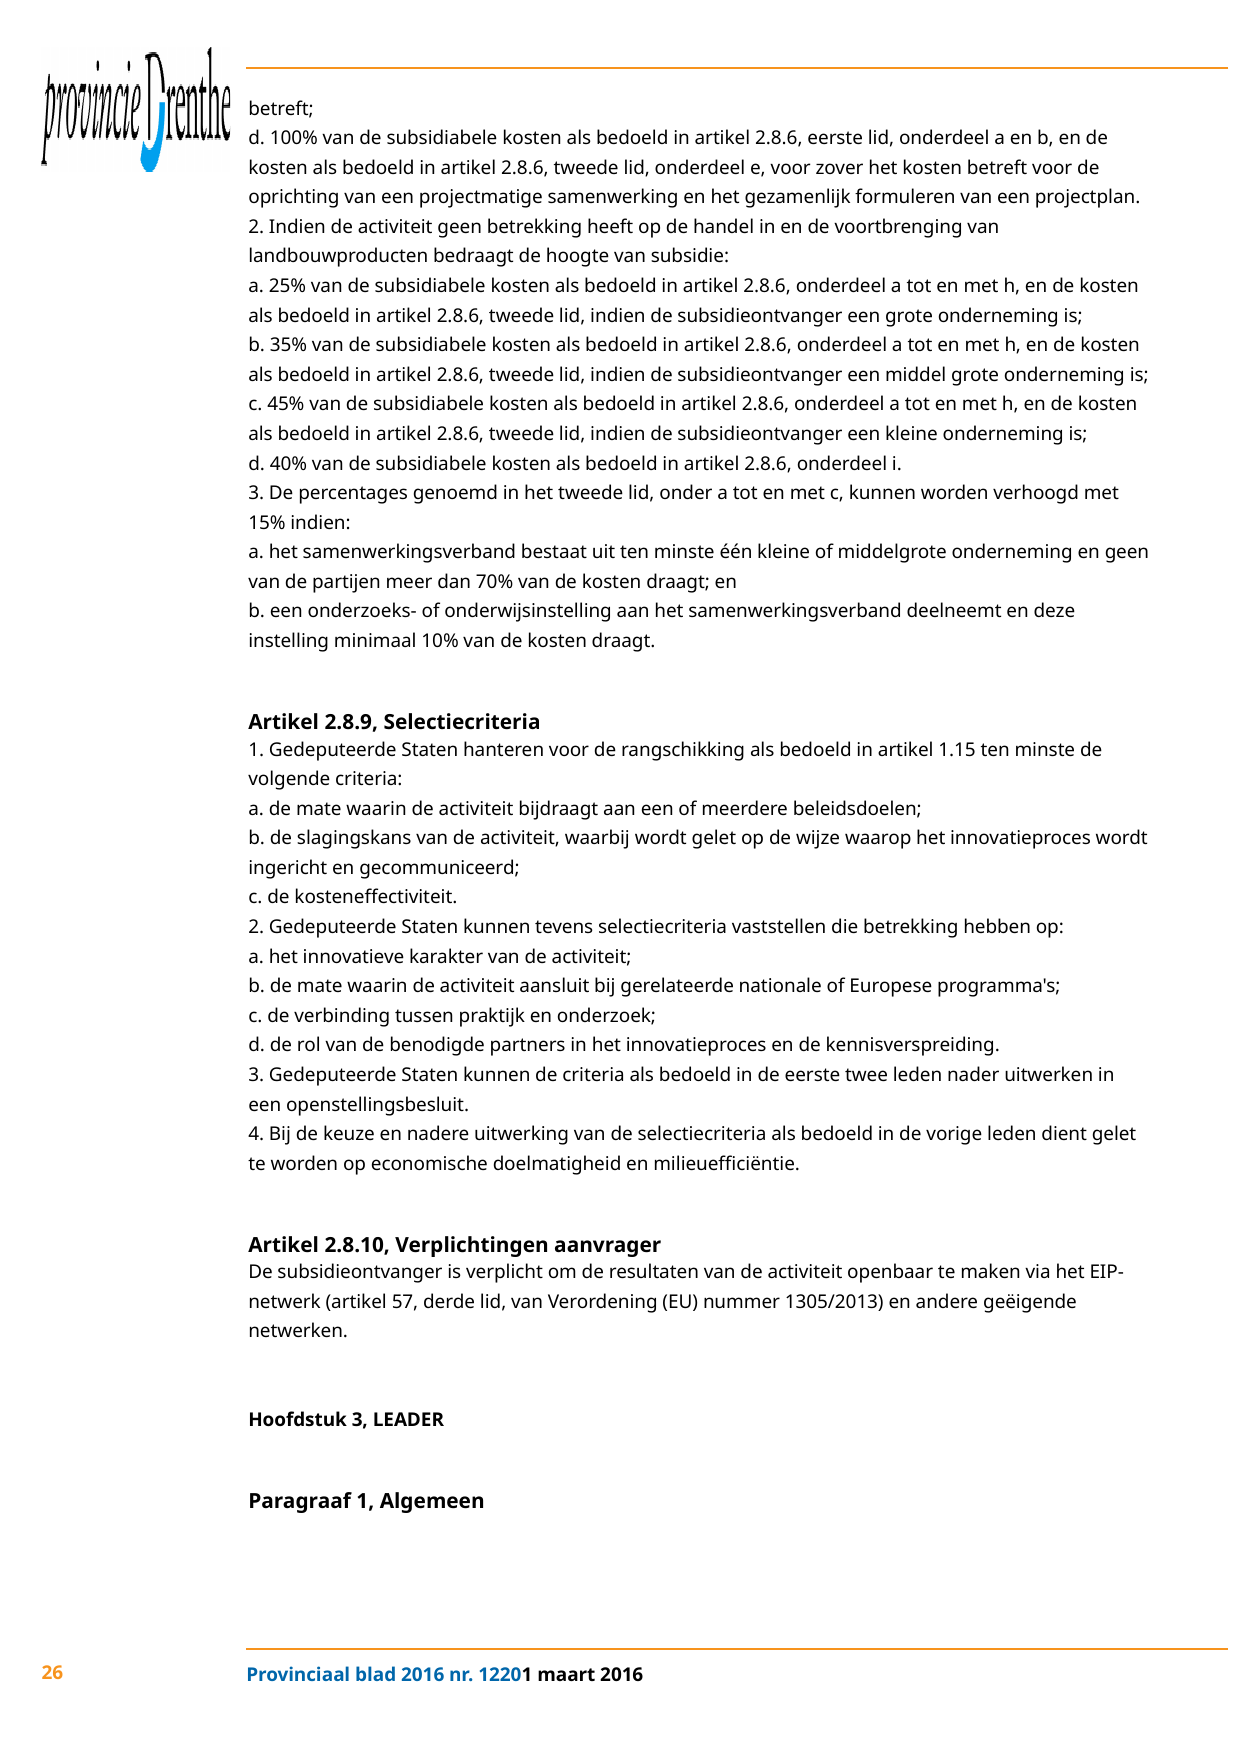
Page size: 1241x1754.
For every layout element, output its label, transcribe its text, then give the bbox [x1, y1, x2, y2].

text Paragraaf 1, Algemeen [248, 1486, 1152, 1515]
text 4. Bij de keuze en nadere uitwerking van de selectiecriteria als bedoeld in de vorige leden dient gelet te worden op economische doelmatigheid en milieuefficiëntie. [248, 1120, 1152, 1176]
text betreft; [248, 95, 1152, 121]
text c. de kosteneffectiviteit. [248, 884, 1152, 909]
text b. 35% van de subsidiabele kosten als bedoeld in artikel 2.8.6, onderdeel a tot en met h, en de kosten als bedoeld in artikel 2.8.6, tweede lid, indien de subsidieontvanger een middel grote onderneming is; [248, 331, 1152, 387]
text 2. Gedeputeerde Staten kunnen tevens selectiecriteria vaststellen die betrekking hebben op: [248, 913, 1152, 939]
text 1. Gedeputeerde Staten hanteren voor de rangschikking als bedoeld in artikel 1.15 ten minste de volgende criteria: [248, 736, 1152, 791]
text a. 25% van de subsidiabele kosten als bedoeld in artikel 2.8.6, onderdeel a tot en met h, en de kosten als bedoeld in artikel 2.8.6, tweede lid, indien de subsidieontvanger een grote onderneming is; [248, 272, 1152, 328]
text a. het samenwerkingsverband bestaat uit ten minste één kleine of middelgrote onderneming en geen van de partijen meer dan 70% van de kosten draagt; en [248, 538, 1152, 594]
text 3. De percentages genoemd in het tweede lid, onder a tot en met c, kunnen worden verhoogd met 15% indien: [248, 479, 1152, 535]
text a. de mate waarin de activiteit bijdraagt aan een of meerdere beleidsdoelen; [248, 795, 1152, 821]
text d. 100% van de subsidiabele kosten als bedoeld in artikel 2.8.6, eerste lid, onderdeel a en b, en de kosten als bedoeld in artikel 2.8.6, tweede lid, onderdeel e, voor zover het kosten betreft voor de oprichting van een projectmatige samenwerking en het gezamenlijk formuleren van een projectplan. [248, 124, 1152, 209]
text d. 40% van de subsidiabele kosten als bedoeld in artikel 2.8.6, onderdeel i. [248, 450, 1152, 476]
text Artikel 2.8.9, Selectiecriteria [248, 707, 1152, 736]
text 3. Gedeputeerde Staten kunnen de criteria als bedoeld in de eerste twee leden nader uitwerken in een openstellingsbesluit. [248, 1061, 1152, 1116]
text Artikel 2.8.10, Verplichtingen aanvrager [248, 1230, 1152, 1258]
text a. het innovatieve karakter van de activiteit; [248, 943, 1152, 968]
text De subsidieontvanger is verplicht om de resultaten van de activiteit openbaar te maken via het EIP-netwerk (artikel 57, derde lid, van Verordening (EU) nummer 1305/2013) en andere geëigende netwerken. [248, 1258, 1152, 1343]
text 2. Indien de activiteit geen betrekking heeft op de handel in en de voortbrenging van landbouwproducten bedraagt de hoogte van subsidie: [248, 213, 1152, 268]
text b. de mate waarin de activiteit aansluit bij gerelateerde nationale of Europese programma's; [248, 972, 1152, 998]
text Hoofdstuk 3, LEADER [248, 1406, 1152, 1432]
text c. 45% van de subsidiabele kosten als bedoeld in artikel 2.8.6, onderdeel a tot en met h, en de kosten als bedoeld in artikel 2.8.6, tweede lid, indien de subsidieontvanger een kleine onderneming is; [248, 391, 1152, 446]
text c. de verbinding tussen praktijk en onderzoek; [248, 1002, 1152, 1028]
picture [41, 47, 231, 172]
text d. de rol van de benodigde partners in het innovatieproces en de kennisverspreiding. [248, 1032, 1152, 1057]
text b. een onderzoeks- of onderwijsinstelling aan het samenwerkingsverband deelneemt en deze instelling minimaal 10% van de kosten draagt. [248, 598, 1152, 653]
text b. de slagingskans van de activiteit, waarbij wordt gelet op de wijze waarop het innovatieproces wordt ingericht en gecommuniceerd; [248, 824, 1152, 880]
